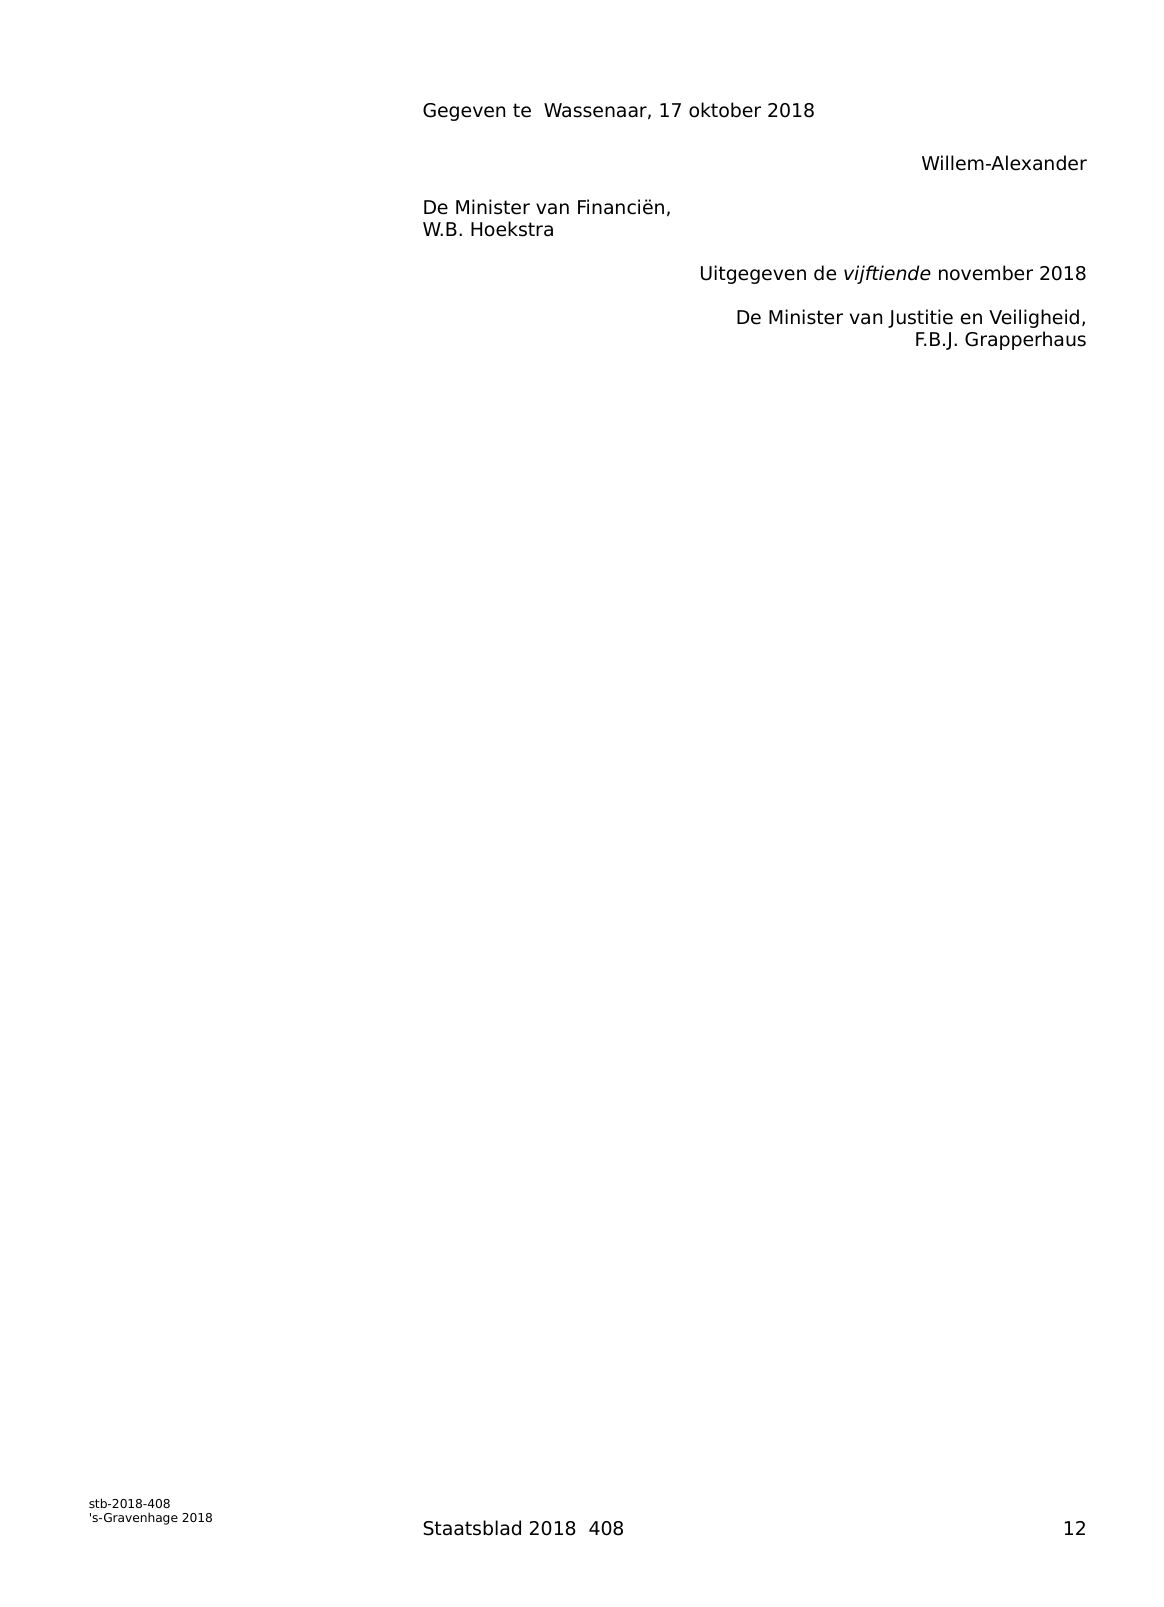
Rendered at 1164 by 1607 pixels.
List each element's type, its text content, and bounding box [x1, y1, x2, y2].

text 's-Gravenhage 2018 [88, 1511, 323, 1525]
text De Minister van Financiën, W.B. Hoekstra [422, 197, 1087, 241]
text stb-2018-408 [88, 1497, 323, 1511]
text Gegeven te Wassenaar, 17 oktober 2018 [422, 100, 1087, 122]
text Uitgegeven de vijftiende november 2018 [422, 263, 1087, 285]
text Willem-Alexander [422, 152, 1087, 174]
text De Minister van Justitie en Veiligheid, F.B.J. Grapperhaus [422, 307, 1087, 351]
